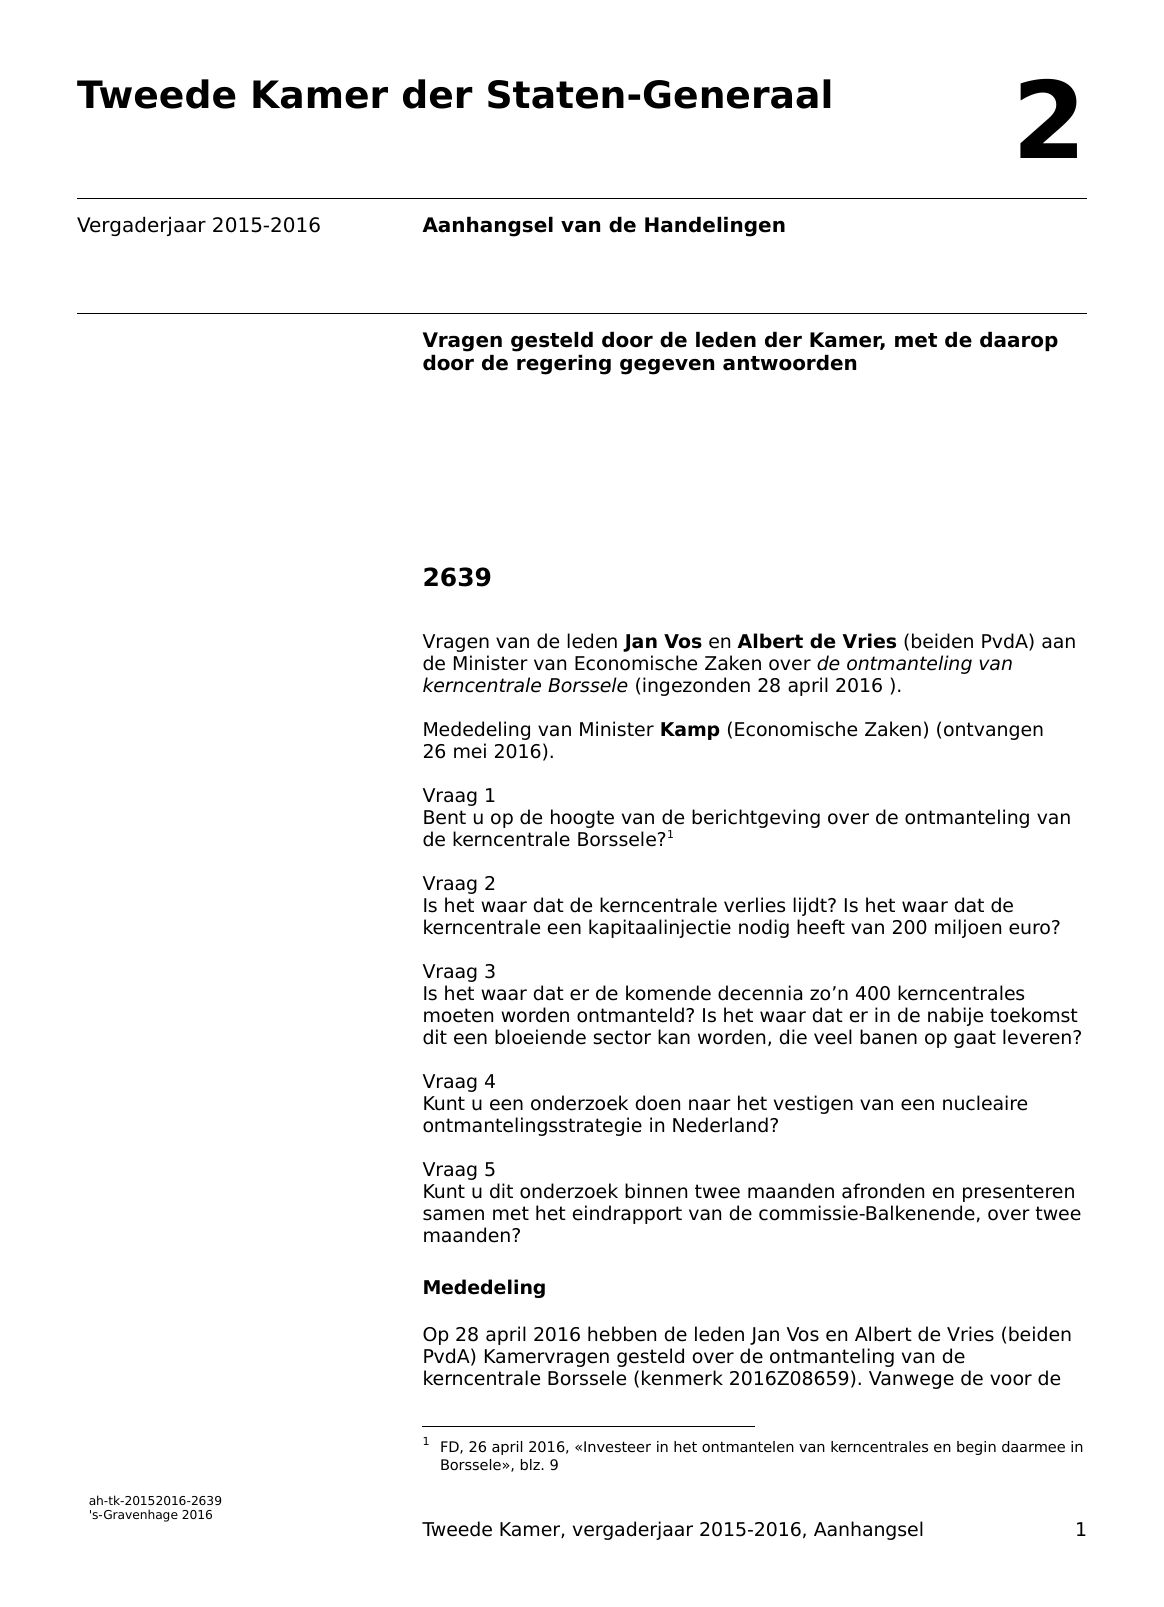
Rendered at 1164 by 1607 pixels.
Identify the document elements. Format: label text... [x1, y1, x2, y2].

text Is het waar dat er de komende decennia zo’n 400 kerncentrales moeten worden ontmanteld? Is het waar dat er in de nabije toekomst dit een bloeiende sector kan worden, die veel banen op gaat leveren? [422, 983, 1087, 1049]
text Vragen van de leden Jan Vos en Albert de Vries (beiden PvdA) aan de Minister van Economische Zaken over de ontmanteling van kerncentrale Borssele (ingezonden 28 april 2016 ). [422, 631, 1087, 697]
table_header 2 [886, 59, 1087, 198]
subtitle Mededeling [422, 1277, 1087, 1299]
text 2639 [422, 563, 1087, 592]
text Kunt u een onderzoek doen naar het vestigen van een nucleaire ontmantelingsstrategie in Nederland? [422, 1093, 1087, 1137]
text ah-tk-20152016-2639 [88, 1494, 323, 1508]
text Vraag 4 [422, 1071, 1087, 1093]
table_cell Vragen gesteld door de leden der Kamer, met de daarop door de regering gegeven antwoorden [422, 314, 1087, 376]
table_cell Vergaderjaar 2015-2016 [77, 199, 422, 313]
text Mededeling van Minister Kamp (Economische Zaken) (ontvangen 26 mei 2016). [422, 719, 1087, 763]
text Vraag 3 [422, 961, 1087, 983]
text Vraag 2 [422, 873, 1087, 895]
table_cell Aanhangsel van de Handelingen [422, 199, 1087, 313]
table_header Tweede Kamer der Staten-Generaal [77, 59, 886, 198]
text Vraag 1 [422, 785, 1087, 807]
text Is het waar dat de kerncentrale verlies lijdt? Is het waar dat de kerncentrale een kapitaalinjectie nodig heeft van 200 miljoen euro? [422, 895, 1087, 939]
text FD, 26 april 2016, «Investeer in het ontmantelen van kerncentrales en begin daarmee in Borssele», blz. 9 [422, 1435, 1087, 1474]
text Vraag 5 [422, 1159, 1087, 1181]
text Op 28 april 2016 hebben de leden Jan Vos en Albert de Vries (beiden PvdA) Kamervragen gesteld over de ontmanteling van de kerncentrale Borssele (kenmerk 2016Z08659). Vanwege de voor de [422, 1324, 1087, 1390]
text Kunt u dit onderzoek binnen twee maanden afronden en presenteren samen met het eindrapport van de commissie-Balkenende, over twee maanden? [422, 1181, 1087, 1247]
table_cell [77, 314, 422, 376]
text 's-Gravenhage 2016 [88, 1508, 323, 1522]
text Bent u op de hoogte van de berichtgeving over de ontmanteling van de kerncentrale Borssele? [422, 807, 1087, 851]
